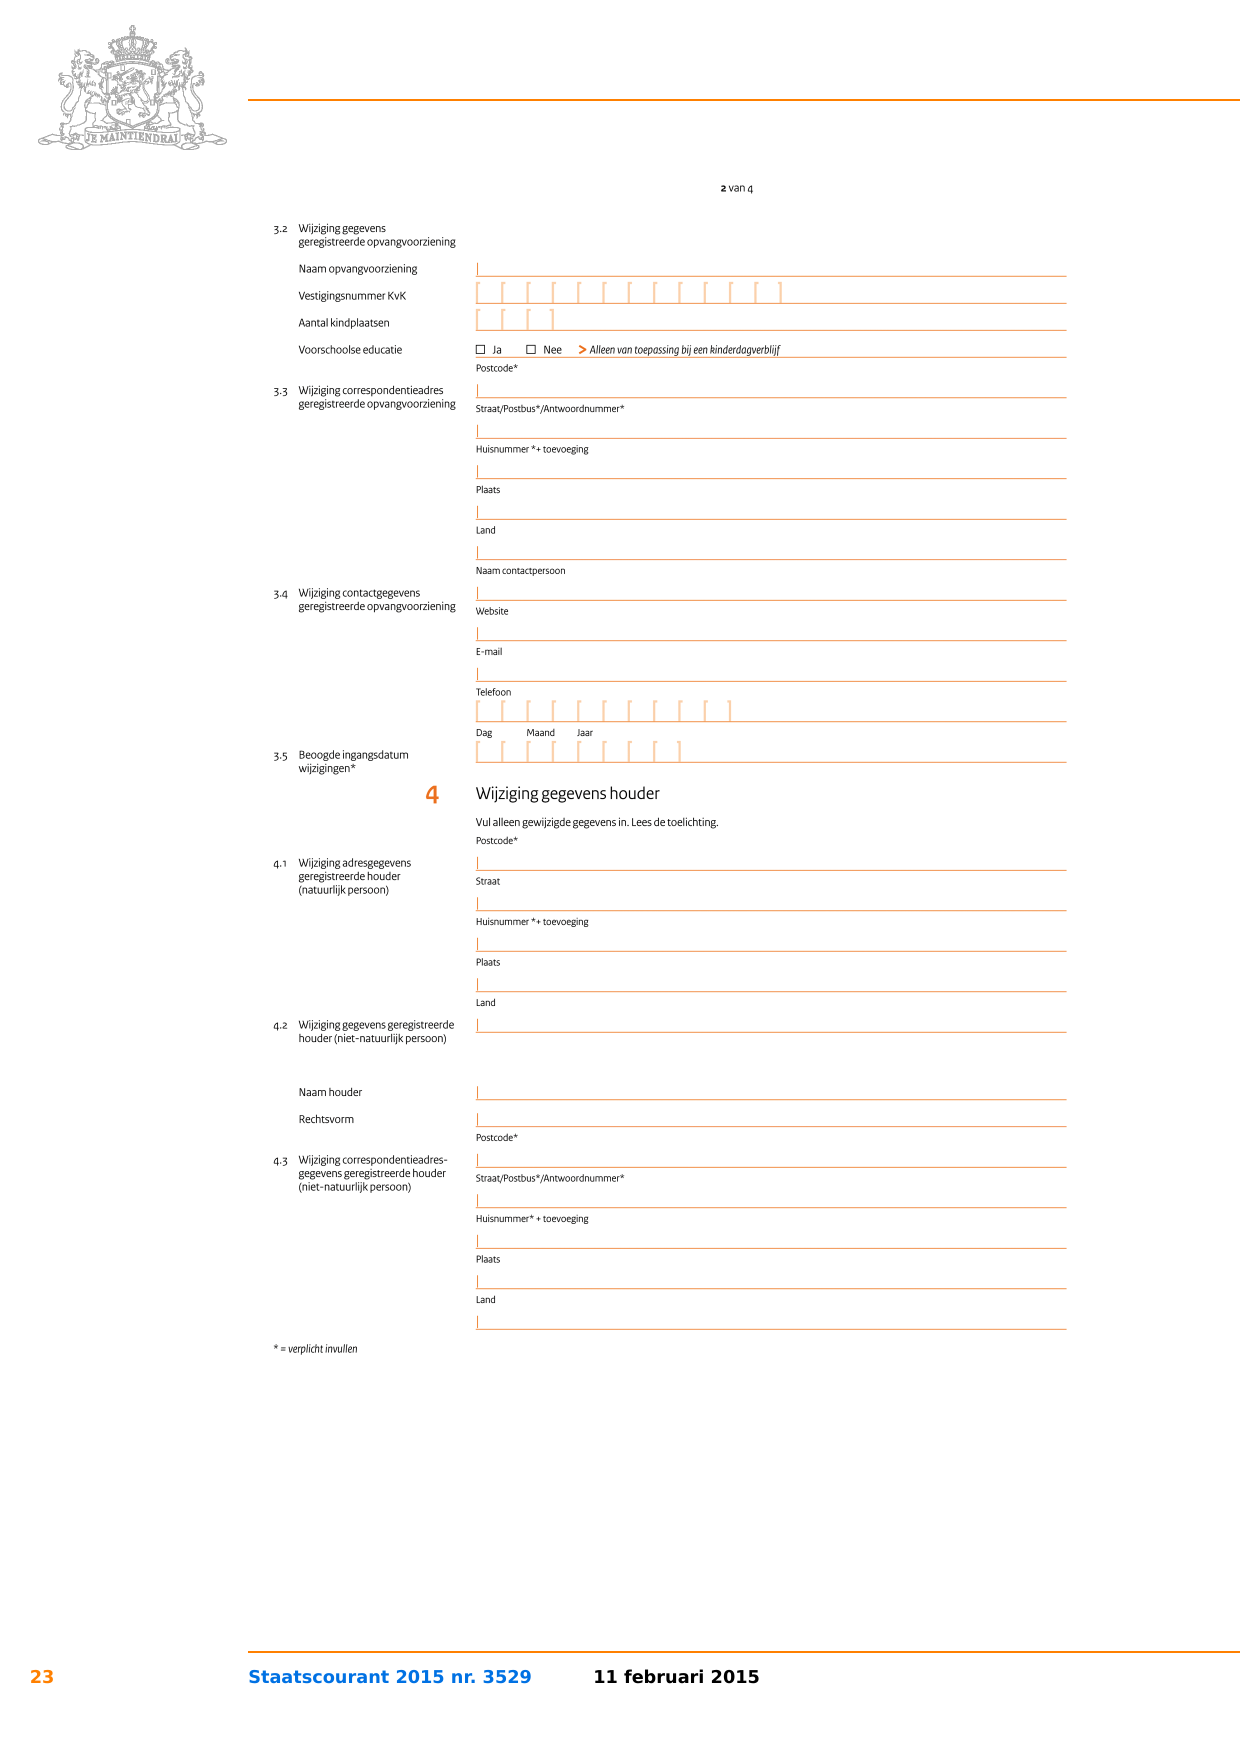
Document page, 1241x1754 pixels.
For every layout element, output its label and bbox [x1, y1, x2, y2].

picture [248, 151, 1134, 1404]
picture [38, 25, 227, 150]
